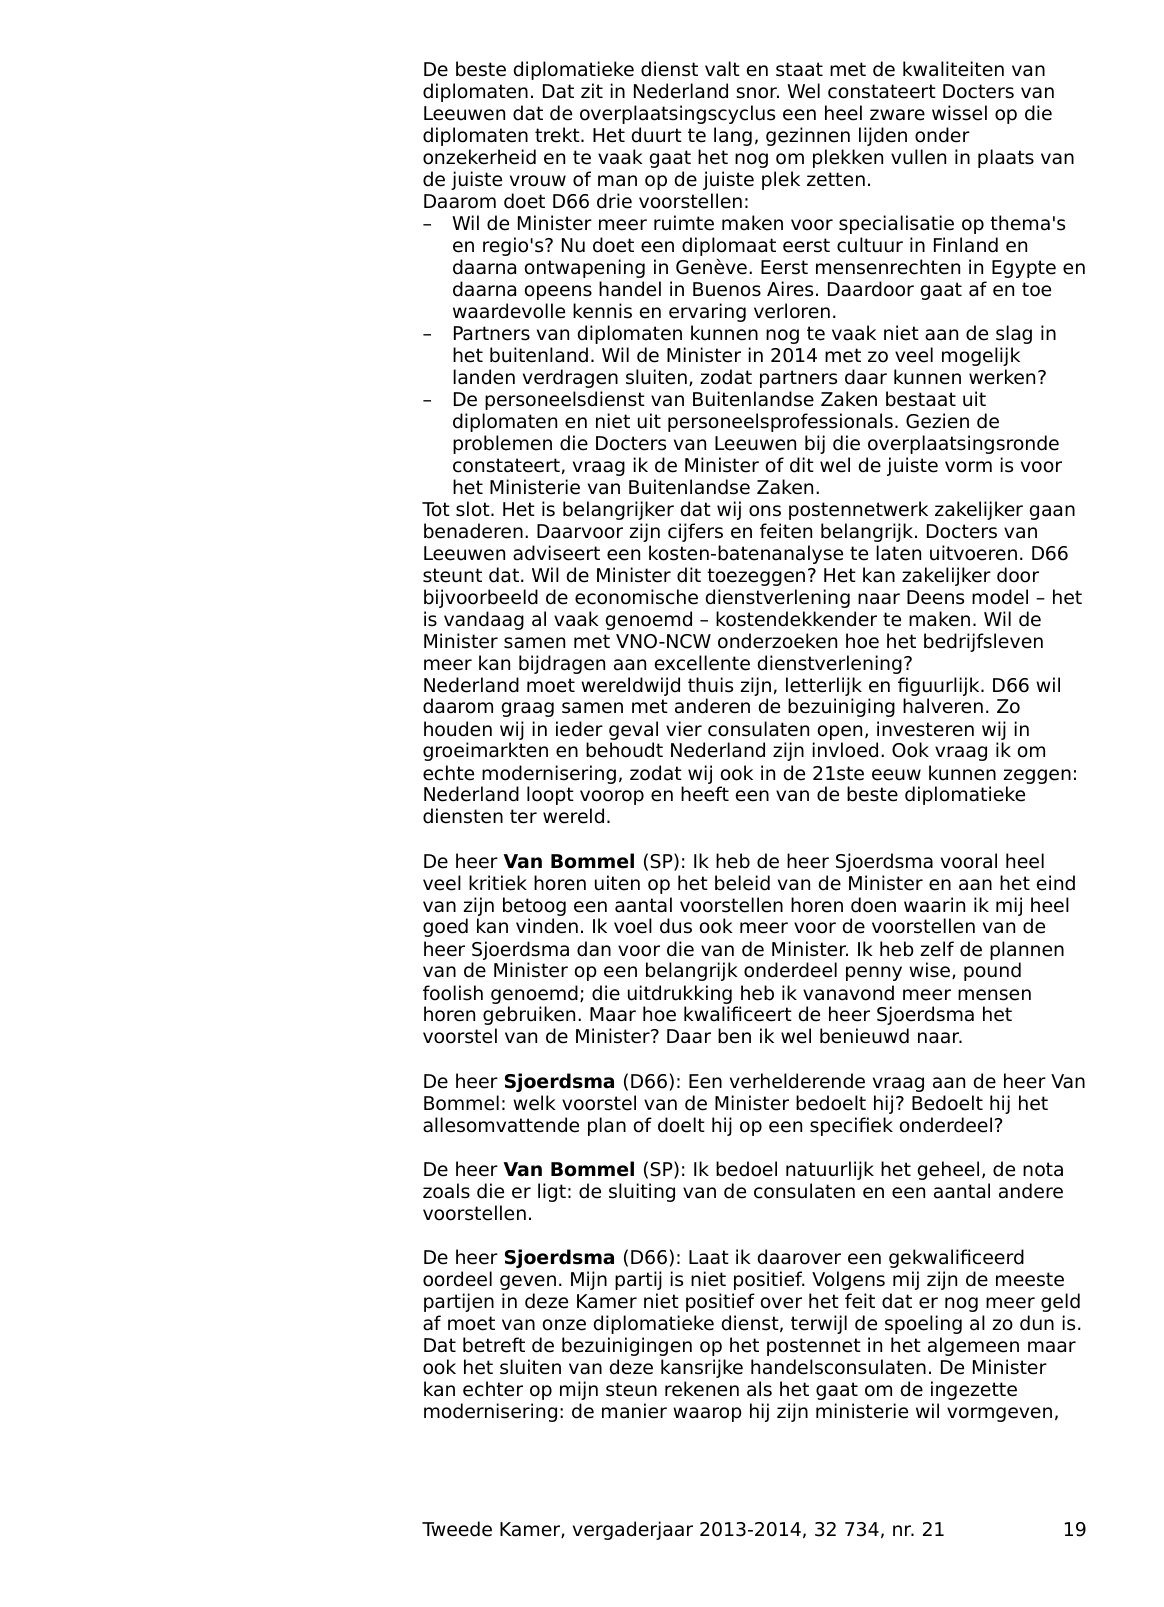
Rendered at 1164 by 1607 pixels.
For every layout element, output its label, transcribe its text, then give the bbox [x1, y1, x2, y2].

text Daarom doet D66 drie voorstellen: [422, 191, 1087, 213]
text Nederland moet wereldwijd thuis zijn, letterlijk en figuurlijk. D66 wil daarom graag samen met anderen de bezuiniging halveren. Zo houden wij in ieder geval vier consulaten open, investeren wij in groeimarkten en behoudt Nederland zijn invloed. Ook vraag ik om echte modernisering, zodat wij ook in de 21ste eeuw kunnen zeggen: Nederland loopt voorop en heeft een van de beste diplomatieke diensten ter wereld. [422, 674, 1087, 828]
text De heer Van Bommel (SP): Ik bedoel natuurlijk het geheel, de nota zoals die er ligt: de sluiting van de consulaten en een aantal andere voorstellen. [422, 1159, 1087, 1224]
text – De personeelsdienst van Buitenlandse Zaken bestaat uit diplomaten en niet uit personeelsprofessionals. Gezien de problemen die Docters van Leeuwen bij die overplaatsingsronde constateert, vraag ik de Minister of dit wel de juiste vorm is voor het Ministerie van Buitenlandse Zaken. [422, 389, 1087, 499]
text – Partners van diplomaten kunnen nog te vaak niet aan de slag in het buitenland. Wil de Minister in 2014 met zo veel mogelijk landen verdragen sluiten, zodat partners daar kunnen werken? [422, 323, 1087, 389]
text – Wil de Minister meer ruimte maken voor specialisatie op thema's en regio's? Nu doet een diplomaat eerst cultuur in Finland en daarna ontwapening in Genève. Eerst mensenrechten in Egypte en daarna opeens handel in Buenos Aires. Daardoor gaat af en toe waardevolle kennis en ervaring verloren. [422, 213, 1087, 323]
text De heer Sjoerdsma (D66): Een verhelderende vraag aan de heer Van Bommel: welk voorstel van de Minister bedoelt hij? Bedoelt hij het allesomvattende plan of doelt hij op een specifiek onderdeel? [422, 1071, 1087, 1136]
text De heer Sjoerdsma (D66): Laat ik daarover een gekwalificeerd oordeel geven. Mijn partij is niet positief. Volgens mij zijn de meeste partijen in deze Kamer niet positief over het feit dat er nog meer geld af moet van onze diplomatieke dienst, terwijl de spoeling al zo dun is. Dat betreft de bezuinigingen op het postennet in het algemeen maar ook het sluiten van deze kansrijke handelsconsulaten. De Minister kan echter op mijn steun rekenen als het gaat om de ingezette modernisering: de manier waarop hij zijn ministerie wil vormgeven, [422, 1247, 1087, 1423]
text De beste diplomatieke dienst valt en staat met de kwaliteiten van diplomaten. Dat zit in Nederland snor. Wel constateert Docters van Leeuwen dat de overplaatsingscyclus een heel zware wissel op die diplomaten trekt. Het duurt te lang, gezinnen lijden onder onzekerheid en te vaak gaat het nog om plekken vullen in plaats van de juiste vrouw of man op de juiste plek zetten. [422, 59, 1087, 191]
text De heer Van Bommel (SP): Ik heb de heer Sjoerdsma vooral heel veel kritiek horen uiten op het beleid van de Minister en aan het eind van zijn betoog een aantal voorstellen horen doen waarin ik mij heel goed kan vinden. Ik voel dus ook meer voor de voorstellen van de heer Sjoerdsma dan voor die van de Minister. Ik heb zelf de plannen van de Minister op een belangrijk onderdeel penny wise, pound foolish genoemd; die uitdrukking heb ik vanavond meer mensen horen gebruiken. Maar hoe kwalificeert de heer Sjoerdsma het voorstel van de Minister? Daar ben ik wel benieuwd naar. [422, 851, 1087, 1048]
text Tot slot. Het is belangrijker dat wij ons postennetwerk zakelijker gaan benaderen. Daarvoor zijn cijfers en feiten belangrijk. Docters van Leeuwen adviseert een kosten-batenanalyse te laten uitvoeren. D66 steunt dat. Wil de Minister dit toezeggen? Het kan zakelijker door bijvoorbeeld de economische dienstverlening naar Deens model – het is vandaag al vaak genoemd – kostendekkender te maken. Wil de Minister samen met VNO-NCW onderzoeken hoe het bedrijfsleven meer kan bijdragen aan excellente dienstverlening? [422, 499, 1087, 674]
